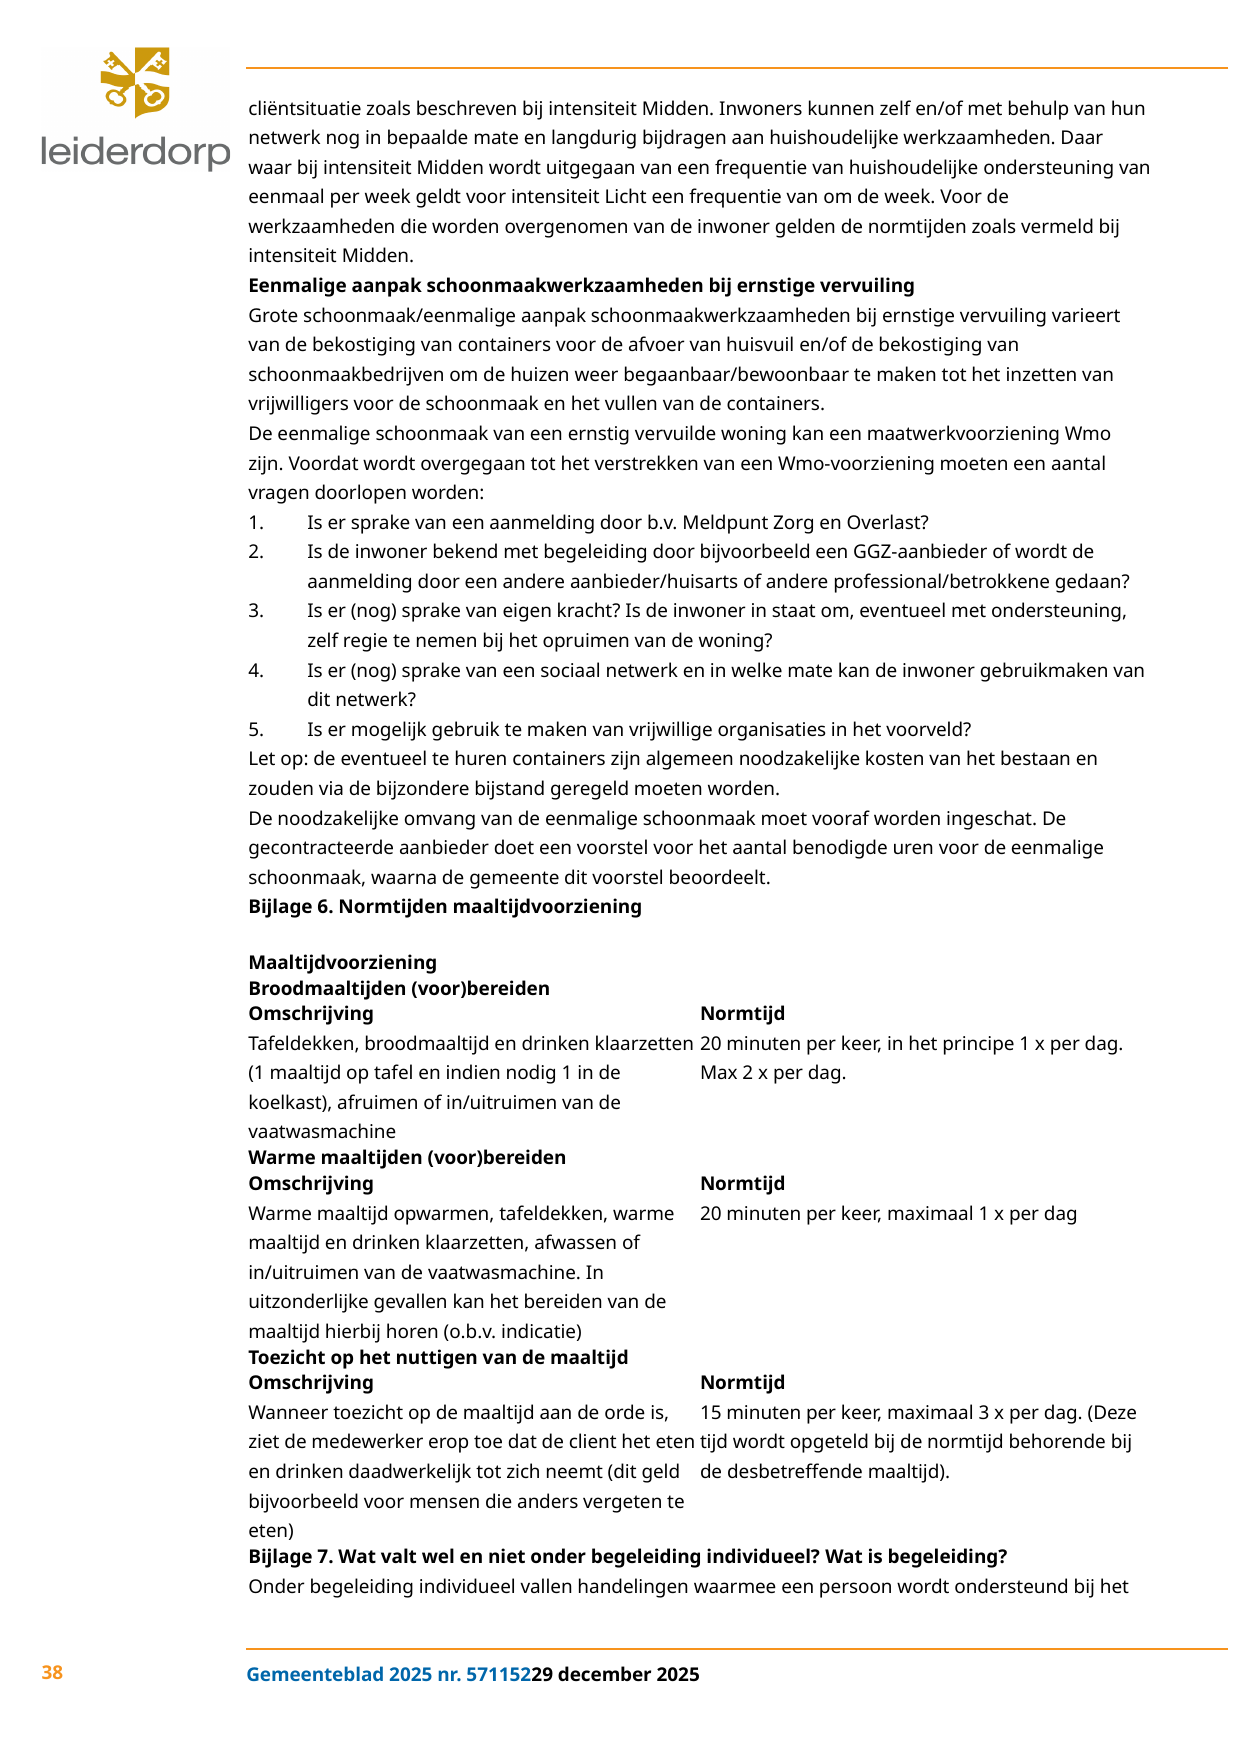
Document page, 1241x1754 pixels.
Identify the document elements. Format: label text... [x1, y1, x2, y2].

text De noodzakelijke omvang van de eenmalige schoonmaak moet vooraf worden ingeschat. De gecontracteerde aanbieder doet een voorstel voor het aantal benodigde uren voor de eenmalige schoonmaak, waarna de gemeente dit voorstel beoordeelt. [248, 805, 1152, 890]
table_cell Omschrijving Tafeldekken, broodmaaltijd en drinken klaarzetten (1 maaltijd op tafel en indien nodig 1 in de koelkast), afruimen of in/uitruimen van de vaatwasmachine [248, 1000, 700, 1144]
list Is er sprake van een aanmelding door b.v. Meldpunt Zorg en Overlast? [248, 509, 1152, 535]
text Let op: de eventueel te huren containers zijn algemeen noodzakelijke kosten van het bestaan en zouden via de bijzondere bijstand geregeld moeten worden. [248, 746, 1152, 801]
table_header Maaltijdvoorziening [248, 949, 1152, 975]
table_cell Toezicht op het nuttigen van de maaltijd [248, 1344, 1152, 1369]
text De eenmalige schoonmaak van een ernstig vervuilde woning kan een maatwerkvoorziening Wmo zijn. Voordat wordt overgegaan tot het verstrekken van een Wmo-voorziening moeten een aantal vragen doorlopen worden: [248, 420, 1152, 505]
text Onder begeleiding individueel vallen handelingen waarmee een persoon wordt ondersteund bij het [248, 1573, 1152, 1599]
text cliëntsituatie zoals beschreven bij intensiteit Midden. Inwoners kunnen zelf en/of met behulp van hun netwerk nog in bepaalde mate en langdurig bijdragen aan huishoudelijke werkzaamheden. Daar waar bij intensiteit Midden wordt uitgegaan van een frequentie van huishoudelijke ondersteuning van eenmaal per week geldt voor intensiteit Licht een frequentie van om de week. Voor de werkzaamheden die worden overgenomen van de inwoner gelden de normtijden zoals vermeld bij intensiteit Midden. [248, 95, 1152, 268]
text Eenmalige aanpak schoonmaakwerkzaamheden bij ernstige vervuiling [248, 272, 1152, 298]
list Is de inwoner bekend met begeleiding door bijvoorbeeld een GGZ-aanbieder of wordt de aanmelding door een andere aanbieder/huisarts of andere professional/betrokkene gedaan? [248, 538, 1152, 594]
table_cell Broodmaaltijden (voor)bereiden [248, 975, 1152, 1000]
text Bijlage 7. Wat valt wel en niet onder begeleiding individueel? Wat is begeleiding? [248, 1543, 1152, 1569]
table_cell Normtijd 20 minuten per keer, maximaal 1 x per dag [700, 1170, 1152, 1344]
picture [41, 47, 231, 172]
list Is er (nog) sprake van een sociaal netwerk en in welke mate kan de inwoner gebruikmaken van dit netwerk? [248, 657, 1152, 712]
table_cell Omschrijving Wanneer toezicht op de maaltijd aan de orde is, ziet de medewerker erop toe dat de client het eten en drinken daadwerkelijk tot zich neemt (dit geld bijvoorbeeld voor mensen die anders vergeten te eten) [248, 1370, 700, 1543]
text Bijlage 6. Normtijden maaltijdvoorziening [248, 893, 1152, 919]
table_cell Normtijd 20 minuten per keer, in het principe 1 x per dag. Max 2 x per dag. [700, 1000, 1152, 1144]
table_cell Omschrijving Warme maaltijd opwarmen, tafeldekken, warme maaltijd en drinken klaarzetten, afwassen of in/uitruimen van de vaatwasmachine. In uitzonderlijke gevallen kan het bereiden van de maaltijd hierbij horen (o.b.v. indicatie) [248, 1170, 700, 1344]
text Grote schoonmaak/eenmalige aanpak schoonmaakwerkzaamheden bij ernstige vervuiling varieert van de bekostiging van containers voor de afvoer van huisvuil en/of de bekostiging van schoonmaakbedrijven om de huizen weer begaanbaar/bewoonbaar te maken tot het inzetten van vrijwilligers voor de schoonmaak en het vullen van de containers. [248, 302, 1152, 416]
table_cell Warme maaltijden (voor)bereiden [248, 1145, 1152, 1170]
list Is er mogelijk gebruik te maken van vrijwillige organisaties in het voorveld? [248, 716, 1152, 742]
list Is er (nog) sprake van eigen kracht? Is de inwoner in staat om, eventueel met ondersteuning, zelf regie te nemen bij het opruimen van de woning? [248, 598, 1152, 653]
table_cell Normtijd 15 minuten per keer, maximaal 3 x per dag. (Deze tijd wordt opgeteld bij de normtijd behorende bij de desbetreffende maaltijd). [700, 1370, 1152, 1543]
